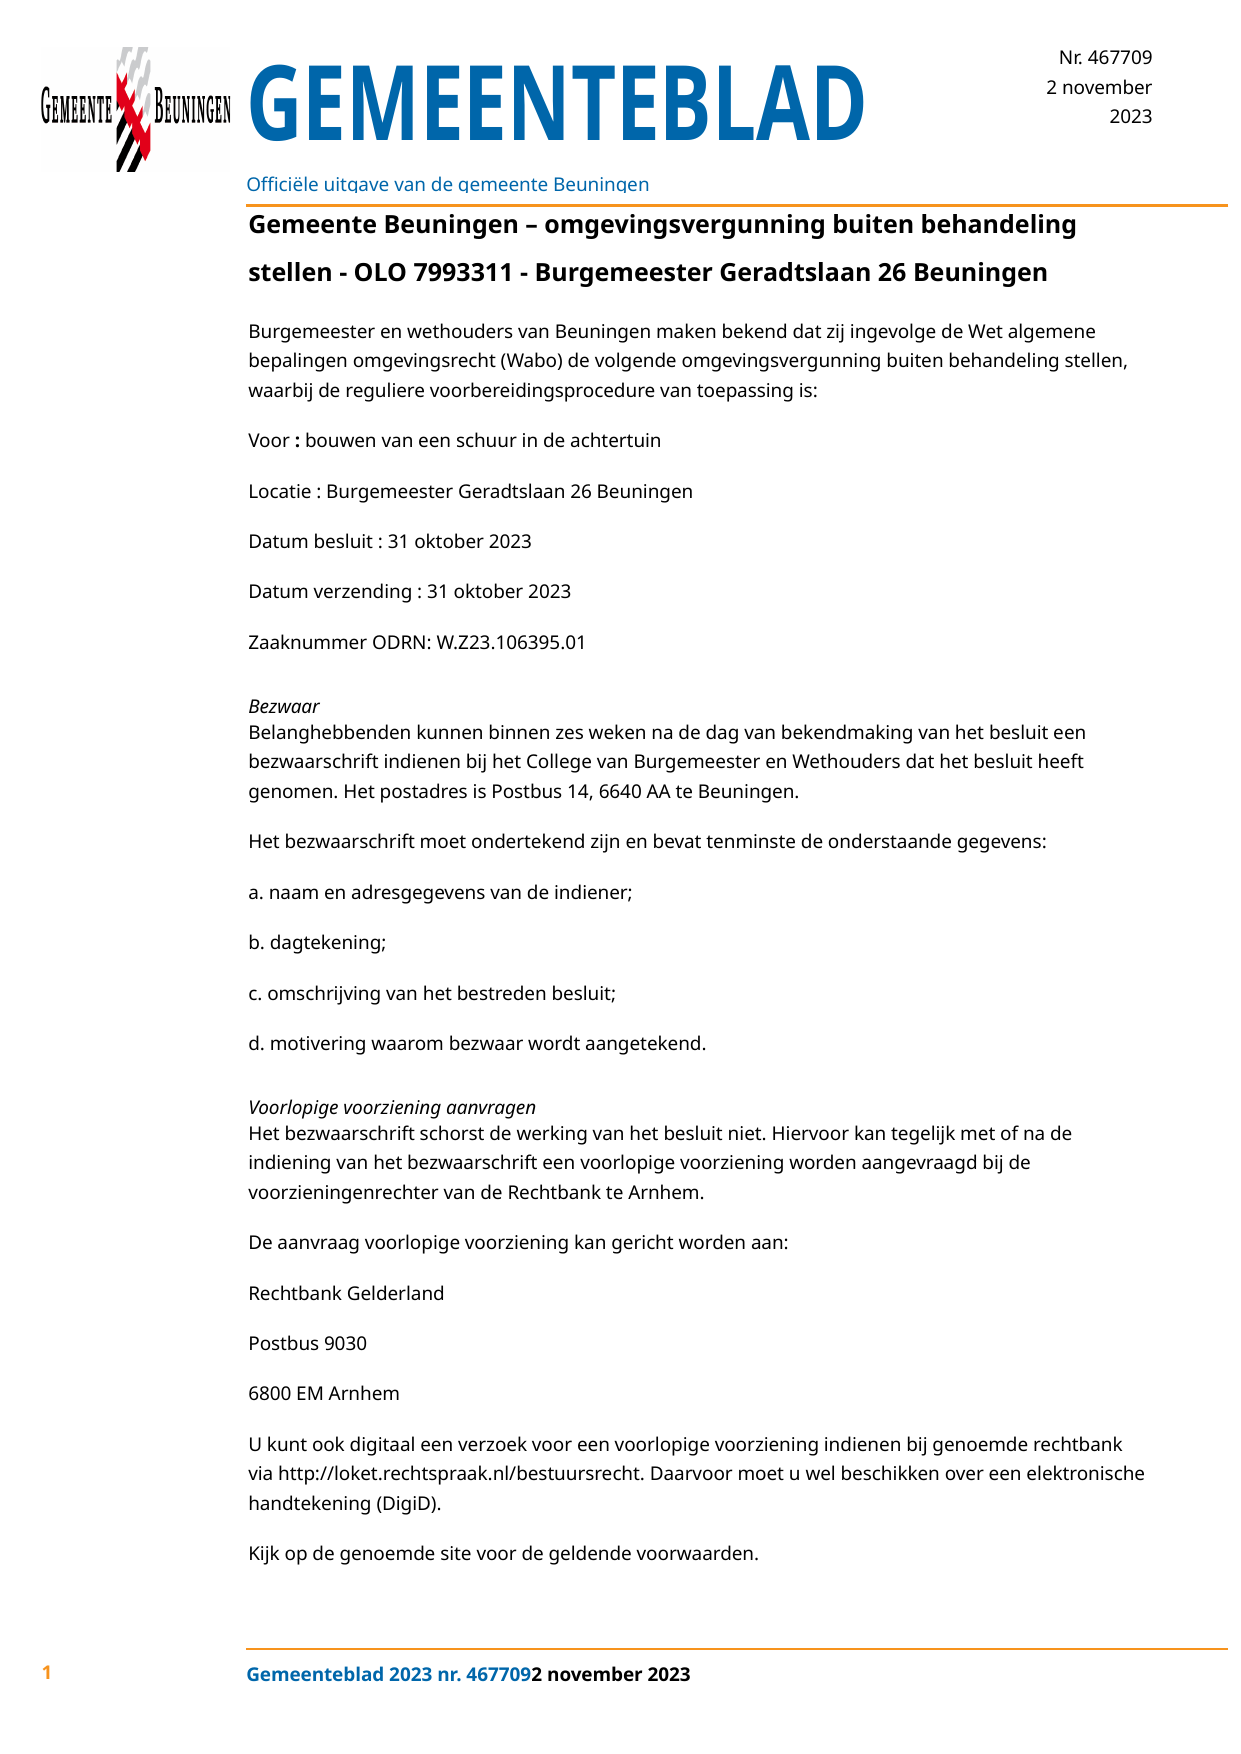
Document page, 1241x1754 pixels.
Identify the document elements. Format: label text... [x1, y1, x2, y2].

text b. dagtekening; [248, 929, 1152, 955]
picture [41, 47, 231, 172]
text Het bezwaarschrift schorst de werking van het besluit niet. Hiervoor kan tegelijk met of na de indiening van het bezwaarschrift een voorlopige voorziening worden aangevraagd bij de voorzieningenrechter van de Rechtbank te Arnhem. [248, 1120, 1152, 1205]
text c. omschrijving van het bestreden besluit; [248, 980, 1152, 1005]
text Het bezwaarschrift moet ondertekend zijn en bevat tenminste de onderstaande gegevens: [248, 828, 1152, 854]
text Voor : bouwen van een schuur in de achtertuin [248, 427, 1152, 453]
text 6800 EM Arnhem [248, 1381, 1152, 1406]
text Burgemeester en wethouders van Beuningen maken bekend dat zij ingevolge de Wet algemene bepalingen omgevingsrecht (Wabo) de volgende omgevingsvergunning buiten behandeling stellen, waarbij de reguliere voorbereidingsprocedure van toepassing is: [248, 318, 1152, 403]
text Kijk op de genoemde site voor de geldende voorwaarden. [248, 1541, 1152, 1566]
text U kunt ook digitaal een verzoek voor een voorlopige voorziening indienen bij genoemde rechtbank via http://loket.rechtspraak.nl/bestuursrecht. Daarvoor moet u wel beschikken over een elektronische handtekening (DigiD). [248, 1431, 1152, 1516]
text Datum verzending : 31 oktober 2023 [248, 579, 1152, 604]
text Postbus 9030 [248, 1330, 1152, 1356]
text Locatie : Burgemeester Geradtslaan 26 Beuningen [248, 478, 1152, 504]
text Datum besluit : 31 oktober 2023 [248, 528, 1152, 554]
text De aanvraag voorlopige voorziening kan gericht worden aan: [248, 1229, 1152, 1255]
text d. motivering waarom bezwaar wordt aangetekend. [248, 1030, 1152, 1056]
text Gemeente Beuningen – omgevingsvergunning buiten behandeling stellen - OLO 7993311 - Burgemeester Geradtslaan 26 Beuningen [248, 207, 1152, 288]
text Bezwaar [248, 693, 1152, 719]
text Belanghebbenden kunnen binnen zes weken na de dag van bekendmaking van het besluit een bezwaarschrift indienen bij het College van Burgemeester en Wethouders dat het besluit heeft genomen. Het postadres is Postbus 14, 6640 AA te Beuningen. [248, 719, 1152, 804]
text Rechtbank Gelderland [248, 1280, 1152, 1306]
text Zaaknummer ODRN: W.Z23.106395.01 [248, 629, 1152, 655]
text Voorlopige voorziening aanvragen [248, 1094, 1152, 1120]
text a. naam en adresgegevens van de indiener; [248, 879, 1152, 904]
